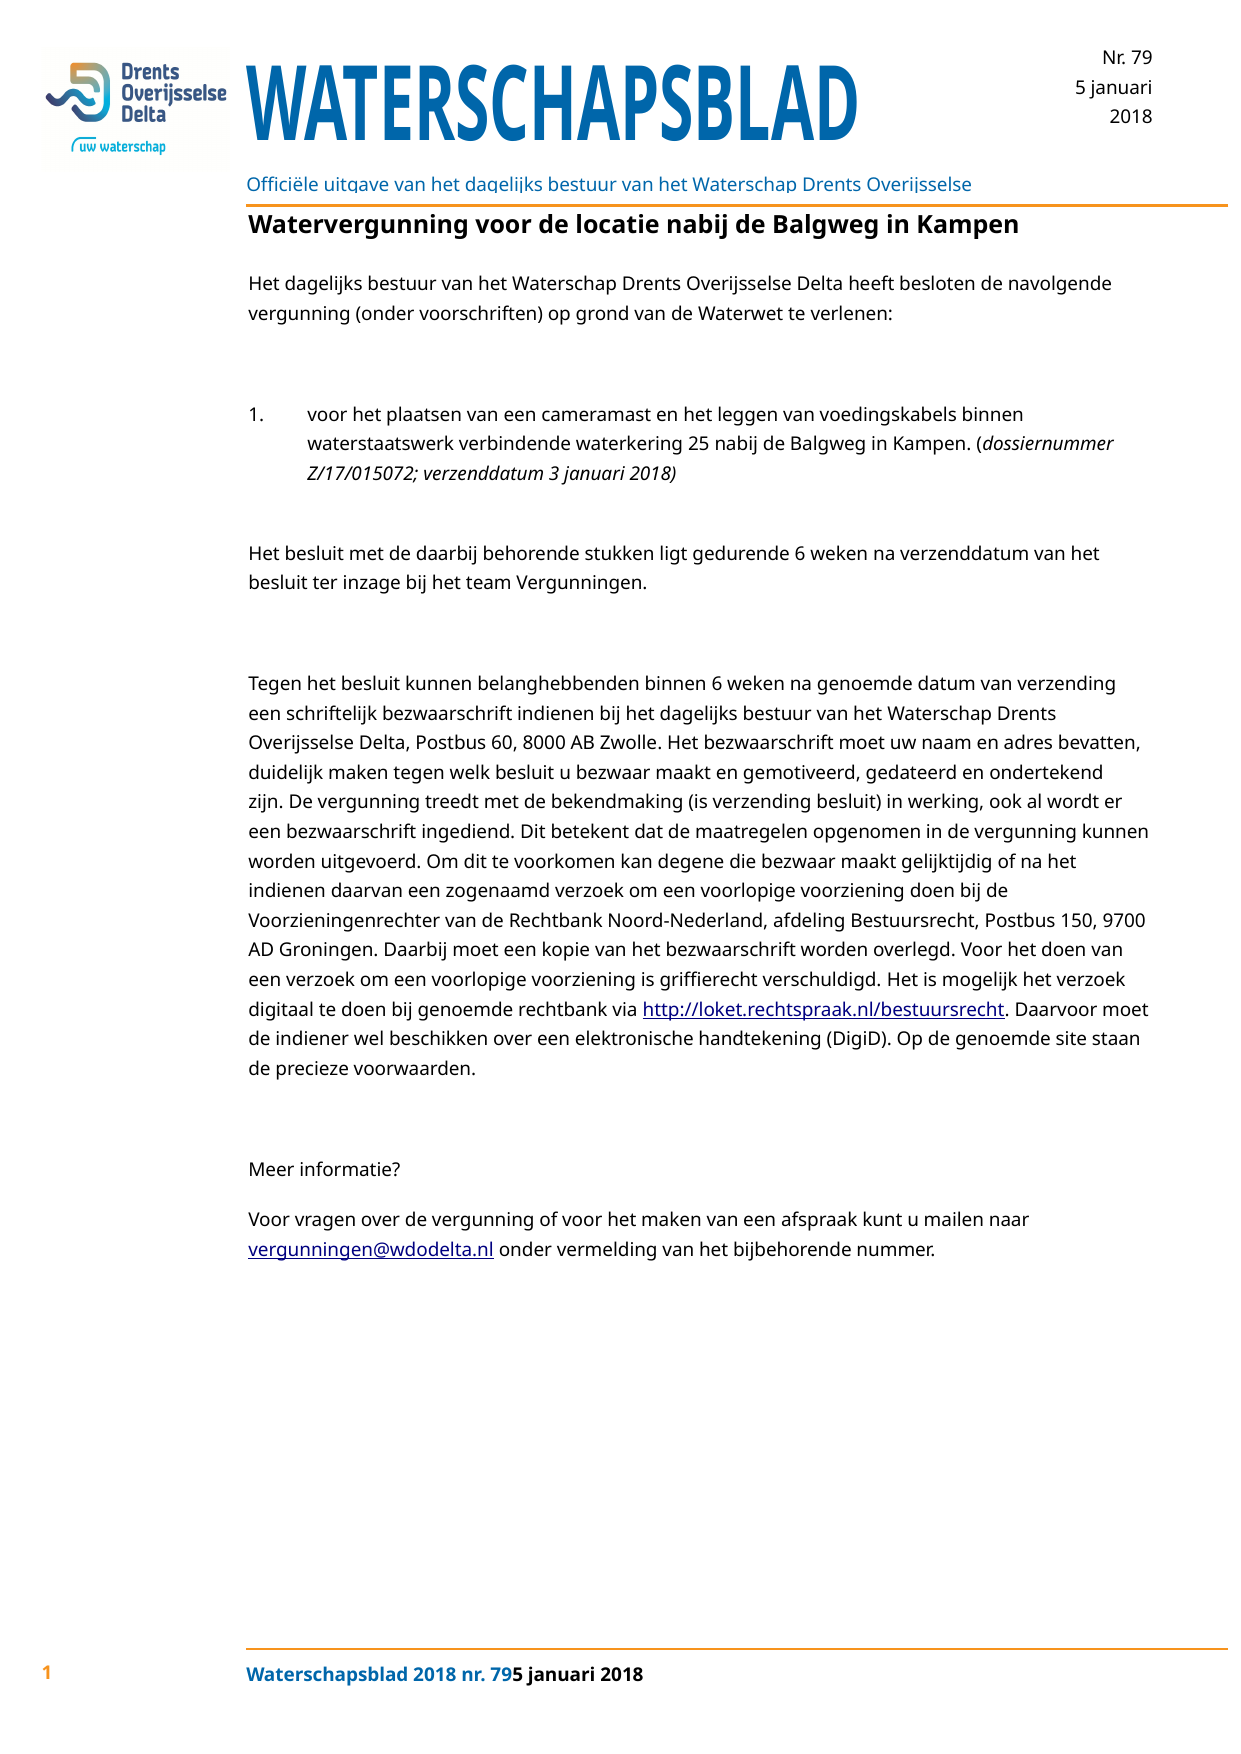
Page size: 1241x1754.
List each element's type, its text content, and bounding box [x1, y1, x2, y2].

text Het besluit met de daarbij behorende stukken ligt gedurende 6 weken na verzenddatum van het besluit ter inzage bij het team Vergunningen. [248, 540, 1152, 595]
text Meer informatie? [248, 1156, 1152, 1181]
text Watervergunning voor de locatie nabij de Balgweg in Kampen [248, 207, 1152, 241]
text Het dagelijks bestuur van het Waterschap Drents Overijsselse Delta heeft besloten de navolgende vergunning (onder voorschriften) op grond van de Waterwet te verlenen: [248, 270, 1152, 326]
list voor het plaatsen van een cameramast en het leggen van voedingskabels binnen waterstaatswerk verbindende waterkering 25 nabij de Balgweg in Kampen. (dossiernummer Z/17/015072; verzenddatum 3 januari 2018) [248, 401, 1152, 486]
text Tegen het besluit kunnen belanghebbenden binnen 6 weken na genoemde datum van verzending een schriftelijk bezwaarschrift indienen bij het dagelijks bestuur van het Waterschap Drents Overijsselse Delta, Postbus 60, 8000 AB Zwolle. Het bezwaarschrift moet uw naam en adres bevatten, duidelijk maken tegen welk besluit u bezwaar maakt en gemotiveerd, gedateerd en ondertekend zijn. De vergunning treedt met de bekendmaking (is verzending besluit) in werking, ook al wordt er een bezwaarschrift ingediend. Dit betekent dat de maatregelen opgenomen in de vergunning kunnen worden uitgevoerd. Om dit te voorkomen kan degene die bezwaar maakt gelijktijdig of na het indienen daarvan een zogenaamd verzoek om een voorlopige voorziening doen bij de Voorzieningenrechter van de Rechtbank Noord-Nederland, afdeling Bestuursrecht, Postbus 150, 9700 AD Groningen. Daarbij moet een kopie van het bezwaarschrift worden overlegd. Voor het doen van een verzoek om een voorlopige voorziening is griffierecht verschuldigd. Het is mogelijk het verzoek digitaal te doen bij genoemde rechtbank via http://loket.rechtspraak.nl/bestuursrecht. Daarvoor moet de indiener wel beschikken over een elektronische handtekening (DigiD). Op de genoemde site staan de precieze voorwaarden. [248, 670, 1152, 1081]
text Voor vragen over de vergunning of voor het maken van een afspraak kunt u mailen naar vergunningen@wdodelta.nl onder vermelding van het bijbehorende nummer. [248, 1206, 1152, 1261]
picture [41, 47, 231, 172]
